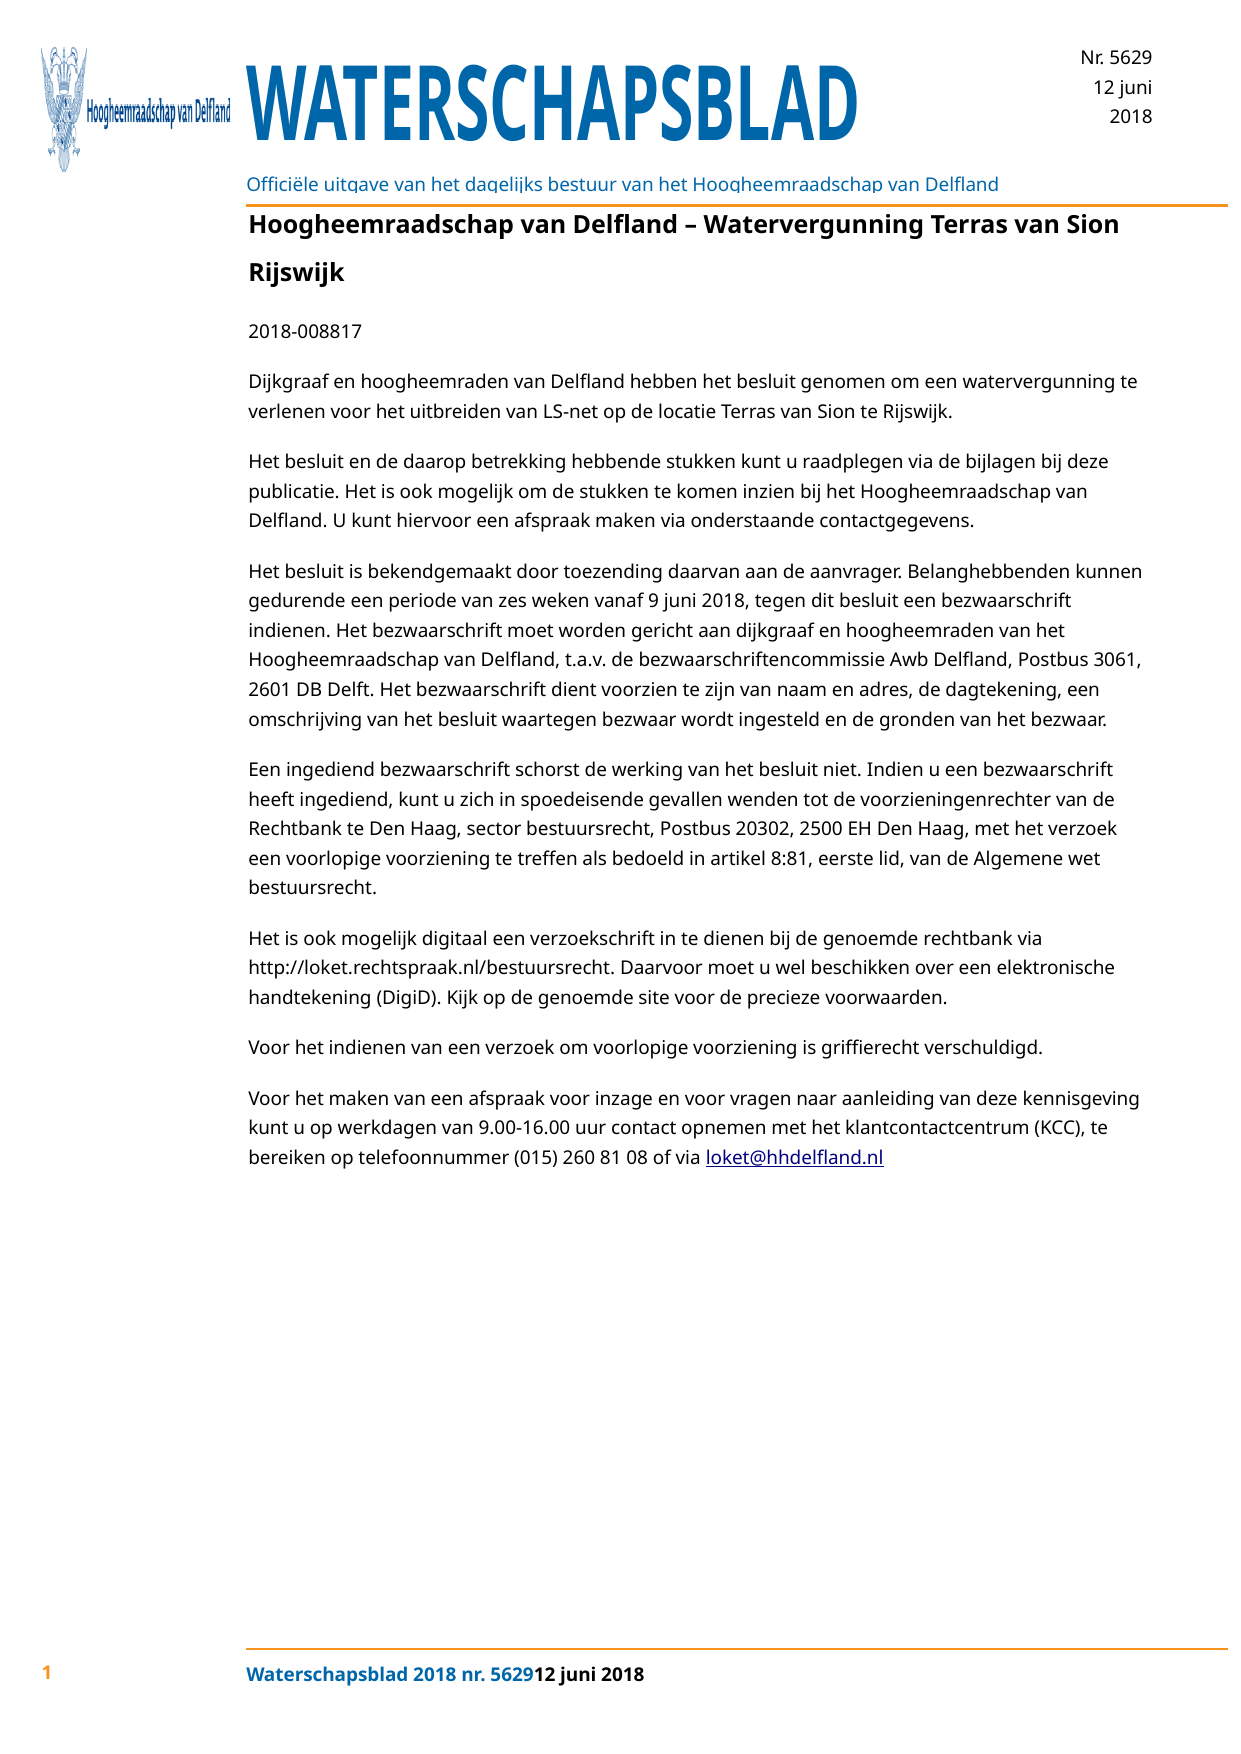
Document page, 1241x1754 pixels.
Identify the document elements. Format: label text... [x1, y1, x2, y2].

text Voor het indienen van een verzoek om voorlopige voorziening is griffierecht verschuldigd. [248, 1034, 1152, 1060]
text Hoogheemraadschap van Delfland – Watervergunning Terras van Sion Rijswijk [248, 207, 1152, 288]
text 2018-008817 [248, 318, 1152, 344]
text Het besluit is bekendgemaakt door toezending daarvan aan de aanvrager. Belanghebbenden kunnen gedurende een periode van zes weken vanaf 9 juni 2018, tegen dit besluit een bezwaarschrift indienen. Het bezwaarschrift moet worden gericht aan dijkgraaf en hoogheemraden van het Hoogheemraadschap van Delfland, t.a.v. de bezwaarschriftencommissie Awb Delfland, Postbus 3061, 2601 DB Delft. Het bezwaarschrift dient voorzien te zijn van naam en adres, de dagtekening, een omschrijving van het besluit waartegen bezwaar wordt ingesteld en de gronden van het bezwaar. [248, 558, 1152, 732]
text Een ingediend bezwaarschrift schorst de werking van het besluit niet. Indien u een bezwaarschrift heeft ingediend, kunt u zich in spoedeisende gevallen wenden tot de voorzieningenrechter van de Rechtbank te Den Haag, sector bestuursrecht, Postbus 20302, 2500 EH Den Haag, met het verzoek een voorlopige voorziening te treffen als bedoeld in artikel 8:81, eerste lid, van de Algemene wet bestuursrecht. [248, 756, 1152, 900]
text Het is ook mogelijk digitaal een verzoekschrift in te dienen bij de genoemde rechtbank via http://loket.rechtspraak.nl/bestuursrecht. Daarvoor moet u wel beschikken over een elektronische handtekening (DigiD). Kijk op de genoemde site voor de precieze voorwaarden. [248, 925, 1152, 1010]
text Dijkgraaf en hoogheemraden van Delfland hebben het besluit genomen om een watervergunning te verlenen voor het uitbreiden van LS-net op de locatie Terras van Sion te Rijswijk. [248, 368, 1152, 424]
text Voor het maken van een afspraak voor inzage en voor vragen naar aanleiding van deze kennisgeving kunt u op werkdagen van 9.00-16.00 uur contact opnemen met het klantcontactcentrum (KCC), te bereiken op telefoonnummer (015) 260 81 08 of via loket@hhdelfland.nl [248, 1085, 1152, 1170]
text Het besluit en de daarop betrekking hebbende stukken kunt u raadplegen via de bijlagen bij deze publicatie. Het is ook mogelijk om de stukken te komen inzien bij het Hoogheemraadschap van Delfland. U kunt hiervoor een afspraak maken via onderstaande contactgegevens. [248, 448, 1152, 533]
picture [41, 47, 231, 172]
